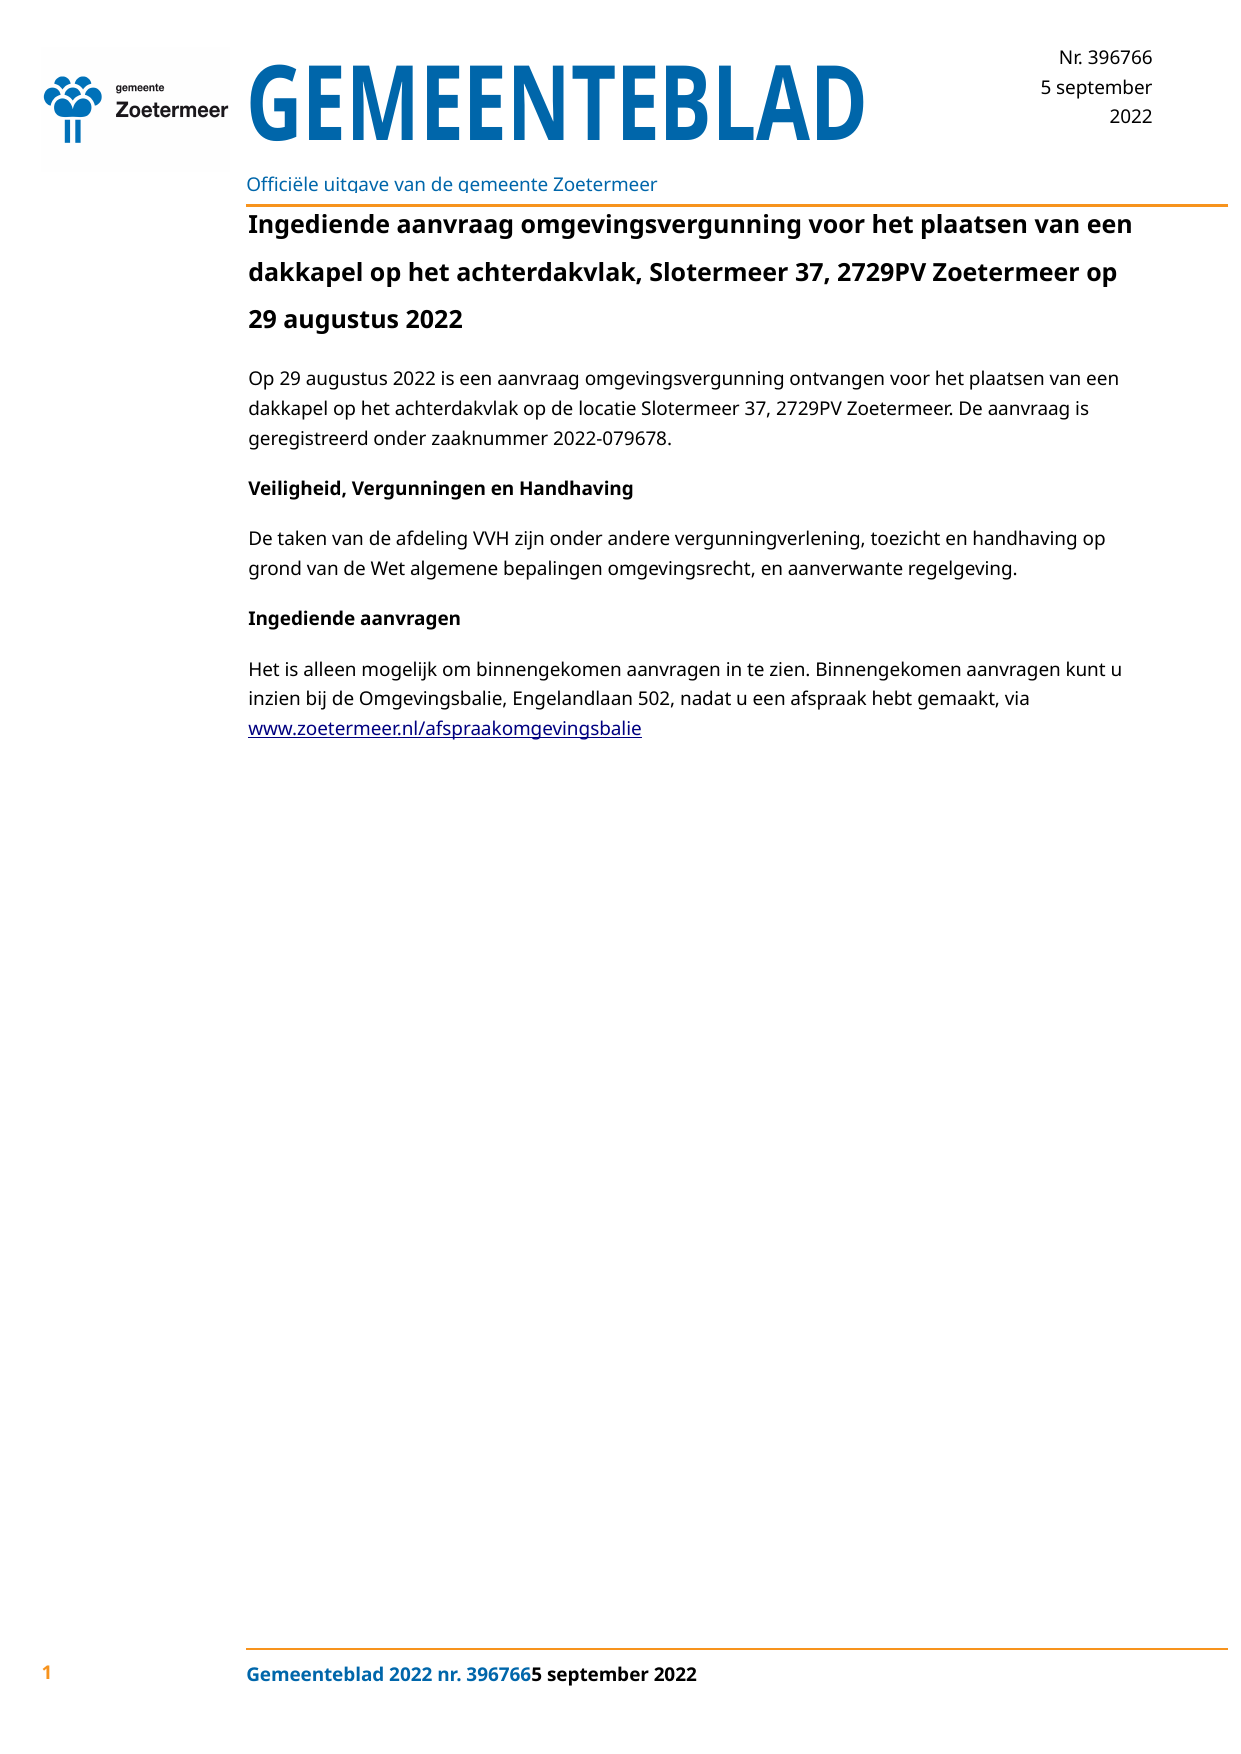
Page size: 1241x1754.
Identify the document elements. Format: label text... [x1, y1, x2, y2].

text Op 29 augustus 2022 is een aanvraag omgevingsvergunning ontvangen voor het plaatsen van een dakkapel op het achterdakvlak op de locatie Slotermeer 37, 2729PV Zoetermeer. De aanvraag is geregistreerd onder zaaknummer 2022-079678. [248, 366, 1152, 450]
picture [41, 47, 231, 172]
text Ingediende aanvraag omgevingsvergunning voor het plaatsen van een dakkapel op het achterdakvlak, Slotermeer 37, 2729PV Zoetermeer op 29 augustus 2022 [248, 207, 1152, 336]
text De taken van de afdeling VVH zijn onder andere vergunningverlening, toezicht en handhaving op grond van de Wet algemene bepalingen omgevingsrecht, en aanverwante regelgeving. [248, 526, 1152, 581]
text Ingediende aanvragen [248, 606, 1152, 631]
text Het is alleen mogelijk om binnengekomen aanvragen in te zien. Binnengekomen aanvragen kunt u inzien bij de Omgevingsbalie, Engelandlaan 502, nadat u een afspraak hebt gemaakt, via www.zoetermeer.nl/afspraakomgevingsbalie [248, 656, 1152, 741]
text Veiligheid, Vergunningen en Handhaving [248, 475, 1152, 501]
